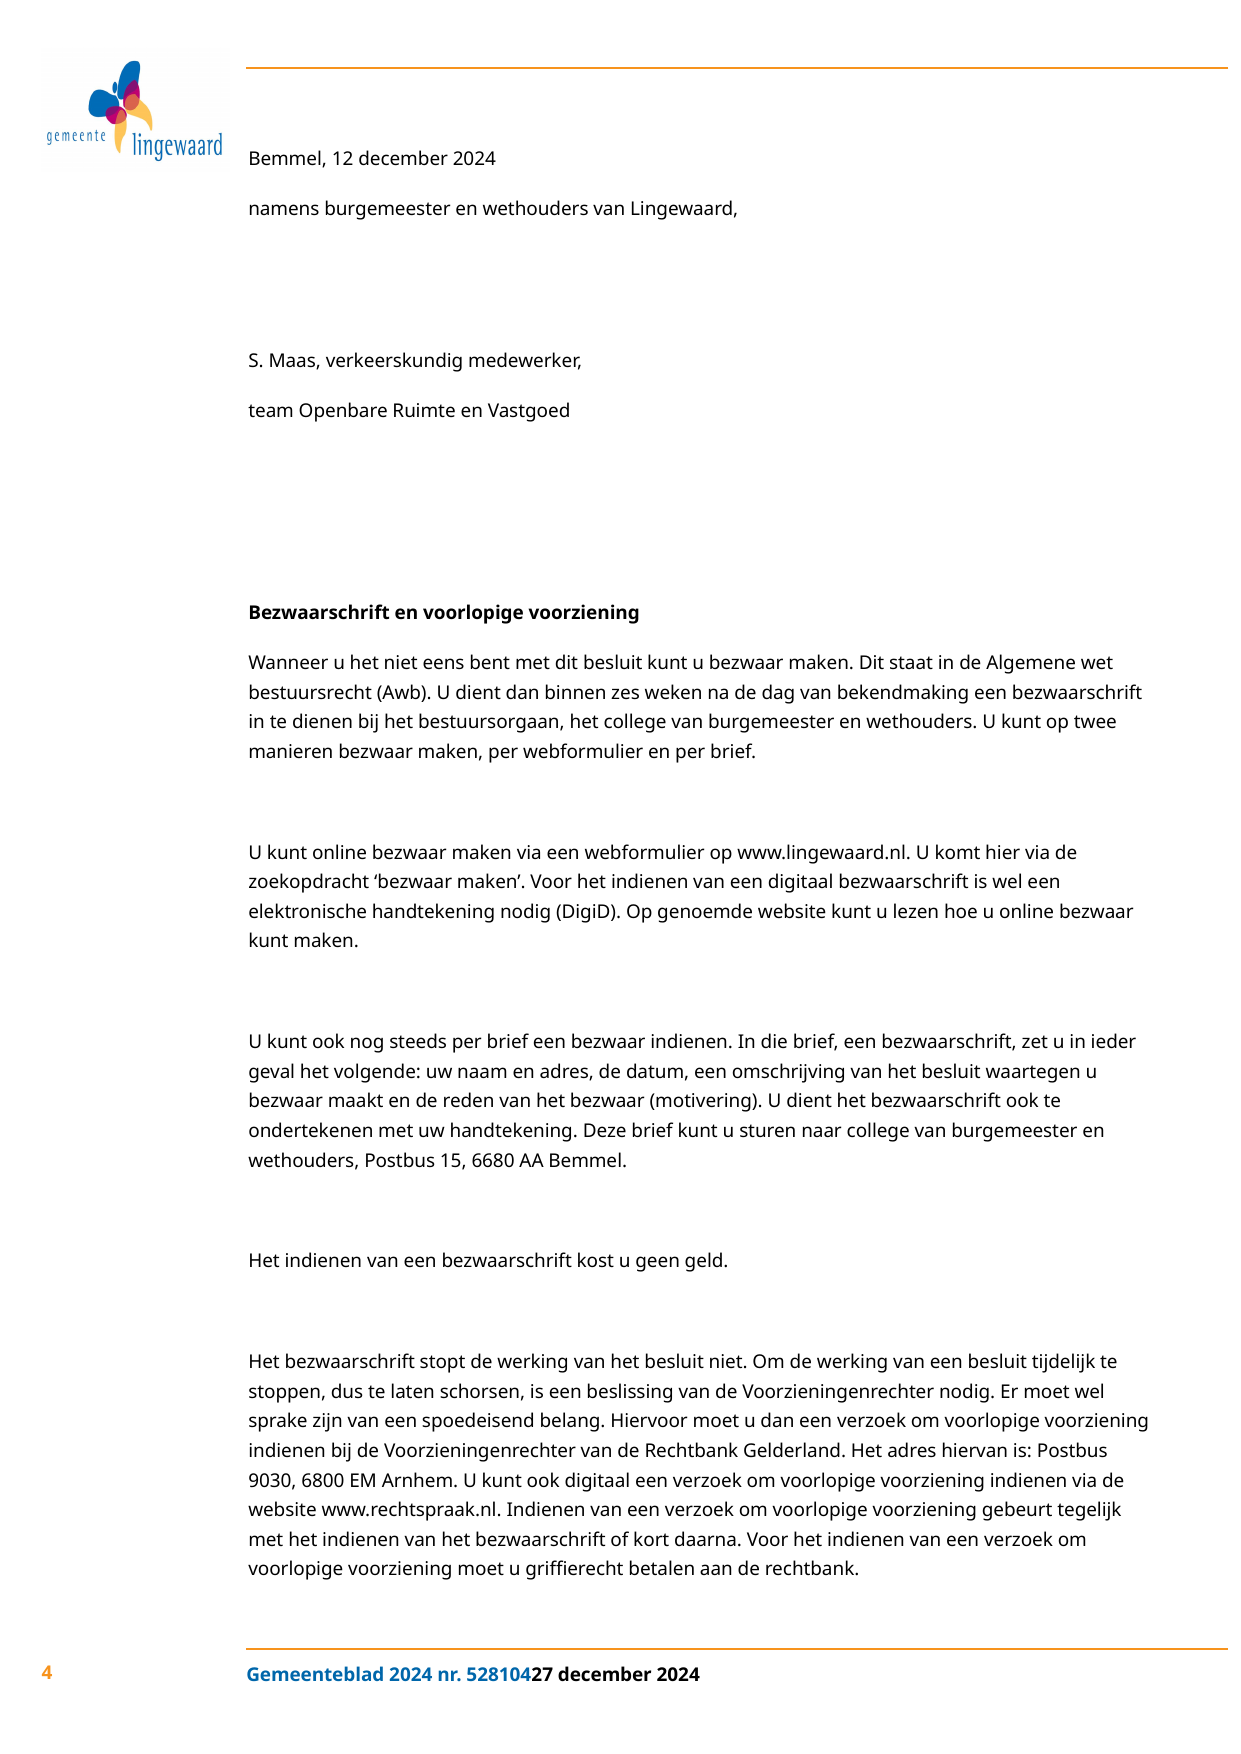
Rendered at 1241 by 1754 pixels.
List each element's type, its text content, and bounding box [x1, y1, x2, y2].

text Het bezwaarschrift stopt de werking van het besluit niet. Om de werking van een besluit tijdelijk te stoppen, dus te laten schorsen, is een beslissing van de Voorzieningenrechter nodig. Er moet wel sprake zijn van een spoedeisend belang. Hiervoor moet u dan een verzoek om voorlopige voorziening indienen bij de Voorzieningenrechter van de Rechtbank Gelderland. Het adres hiervan is: Postbus 9030, 6800 EM Arnhem. U kunt ook digitaal een verzoek om voorlopige voorziening indienen via de website www.rechtspraak.nl. Indienen van een verzoek om voorlopige voorziening gebeurt tegelijk met het indienen van het bezwaarschrift of kort daarna. Voor het indienen van een verzoek om voorlopige voorziening moet u griffierecht betalen aan de rechtbank. [248, 1348, 1152, 1581]
text namens burgemeester en wethouders van Lingewaard, [248, 196, 1152, 221]
text S. Maas, verkeerskundig medewerker, [248, 347, 1152, 373]
text Wanneer u het niet eens bent met dit besluit kunt u bezwaar maken. Dit staat in de Algemene wet bestuursrecht (Awb). U dient dan binnen zes weken na de dag van bekendmaking een bezwaarschrift in te dienen bij het bestuursorgaan, het college van burgemeester en wethouders. U kunt op twee manieren bezwaar maken, per webformulier en per brief. [248, 649, 1152, 764]
text Bemmel, 12 december 2024 [248, 145, 1152, 171]
text Het indienen van een bezwaarschrift kost u geen geld. [248, 1248, 1152, 1273]
text U kunt online bezwaar maken via een webformulier op www.lingewaard.nl. U komt hier via de zoekopdracht ‘bezwaar maken’. Voor het indienen van een digitaal bezwaarschrift is wel een elektronische handtekening nodig (DigiD). Op genoemde website kunt u lezen hoe u online bezwaar kunt maken. [248, 839, 1152, 953]
text Bezwaarschrift en voorlopige voorziening [248, 599, 1152, 625]
text team Openbare Ruimte en Vastgoed [248, 397, 1152, 423]
picture [41, 47, 231, 172]
text U kunt ook nog steeds per brief een bezwaar indienen. In die brief, een bezwaarschrift, zet u in ieder geval het volgende: uw naam en adres, de datum, een omschrijving van het besluit waartegen u bezwaar maakt en de reden van het bezwaar (motivering). U dient het bezwaarschrift ook te ondertekenen met uw handtekening. Deze brief kunt u sturen naar college van burgemeester en wethouders, Postbus 15, 6680 AA Bemmel. [248, 1028, 1152, 1173]
